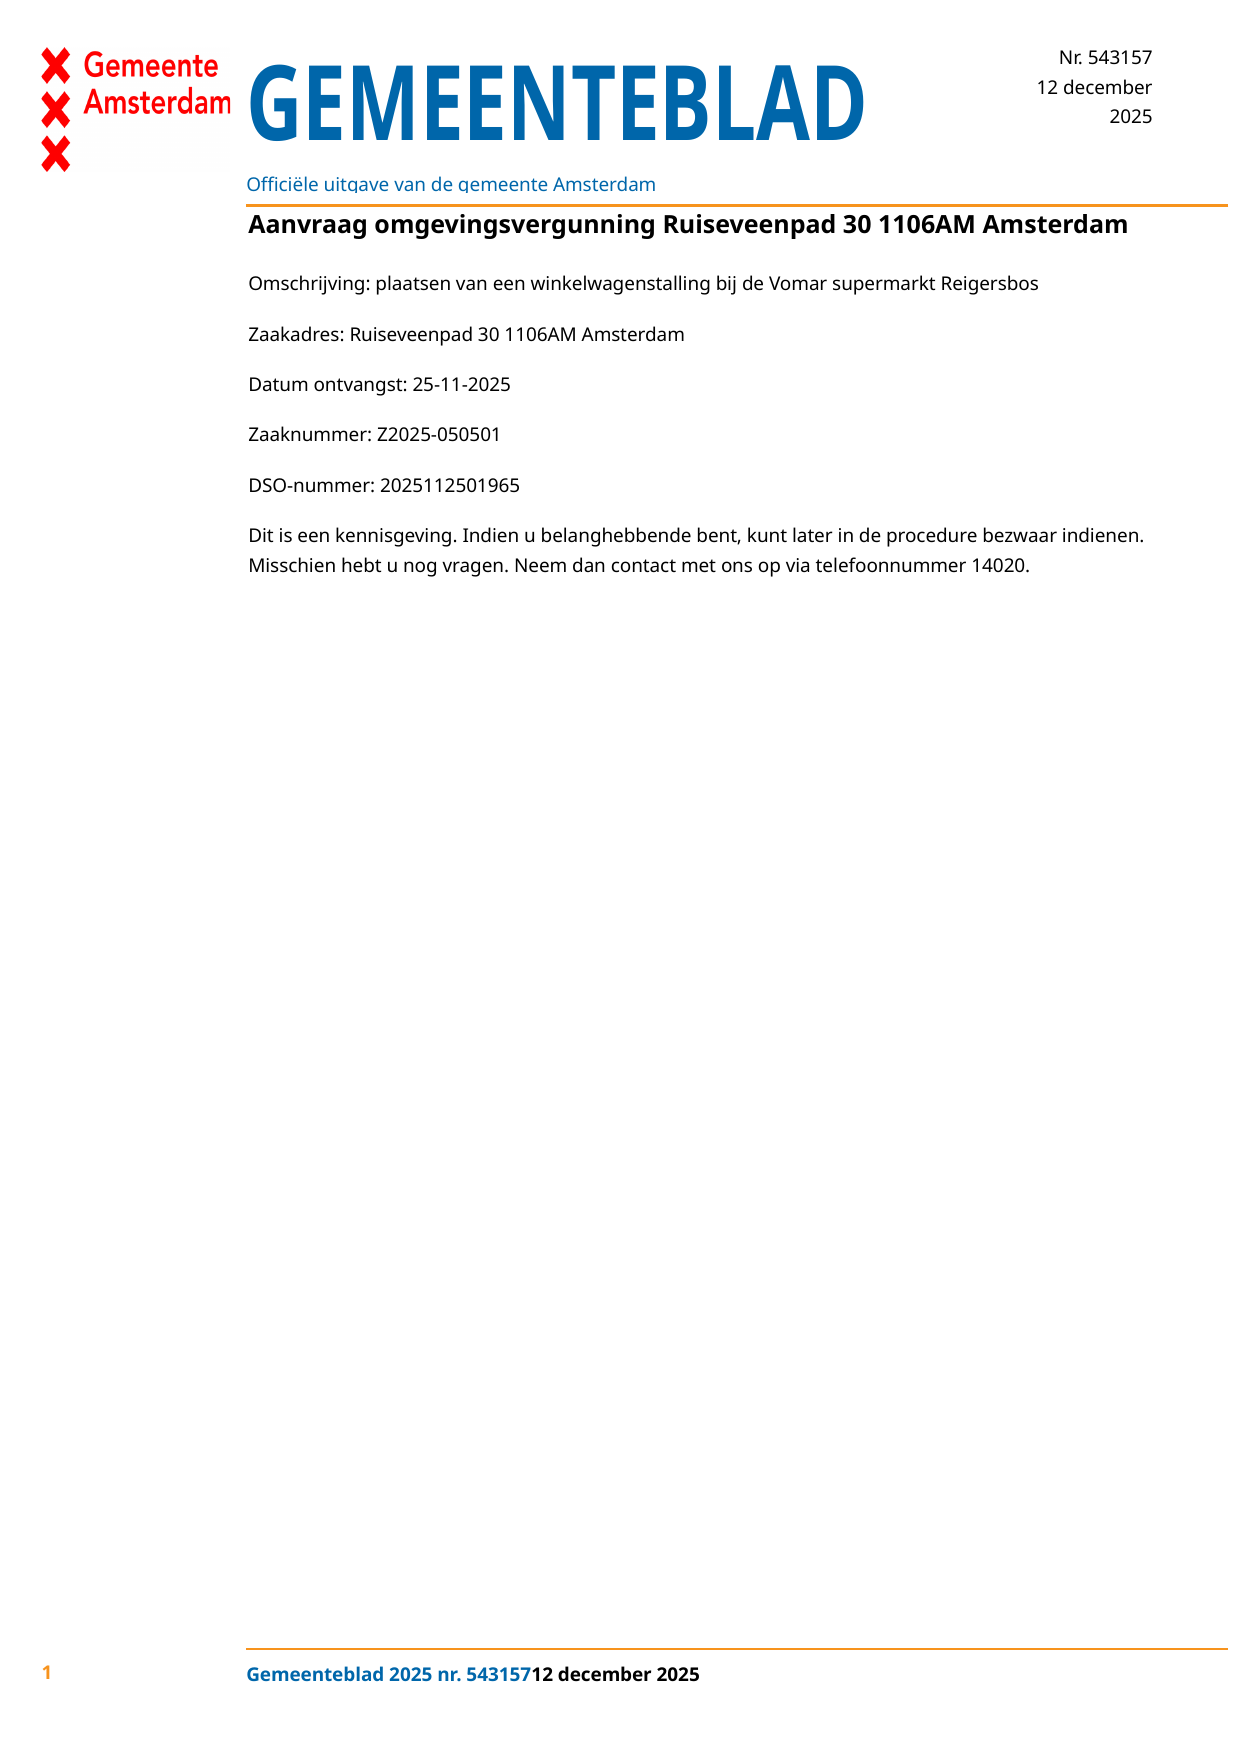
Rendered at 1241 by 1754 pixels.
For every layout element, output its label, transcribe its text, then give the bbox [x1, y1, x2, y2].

picture [41, 47, 231, 172]
text DSO-nummer: 2025112501965 [248, 472, 1152, 498]
text Zaaknummer: Z2025-050501 [248, 422, 1152, 447]
text Aanvraag omgevingsvergunning Ruiseveenpad 30 1106AM Amsterdam [248, 207, 1152, 241]
text Omschrijving: plaatsen van een winkelwagenstalling bij de Vomar supermarkt Reigersbos [248, 270, 1152, 296]
text Datum ontvangst: 25-11-2025 [248, 371, 1152, 397]
text Zaakadres: Ruiseveenpad 30 1106AM Amsterdam [248, 321, 1152, 346]
text Dit is een kennisgeving. Indien u belanghebbende bent, kunt later in de procedure bezwaar indienen. Misschien hebt u nog vragen. Neem dan contact met ons op via telefoonnummer 14020. [248, 522, 1152, 578]
